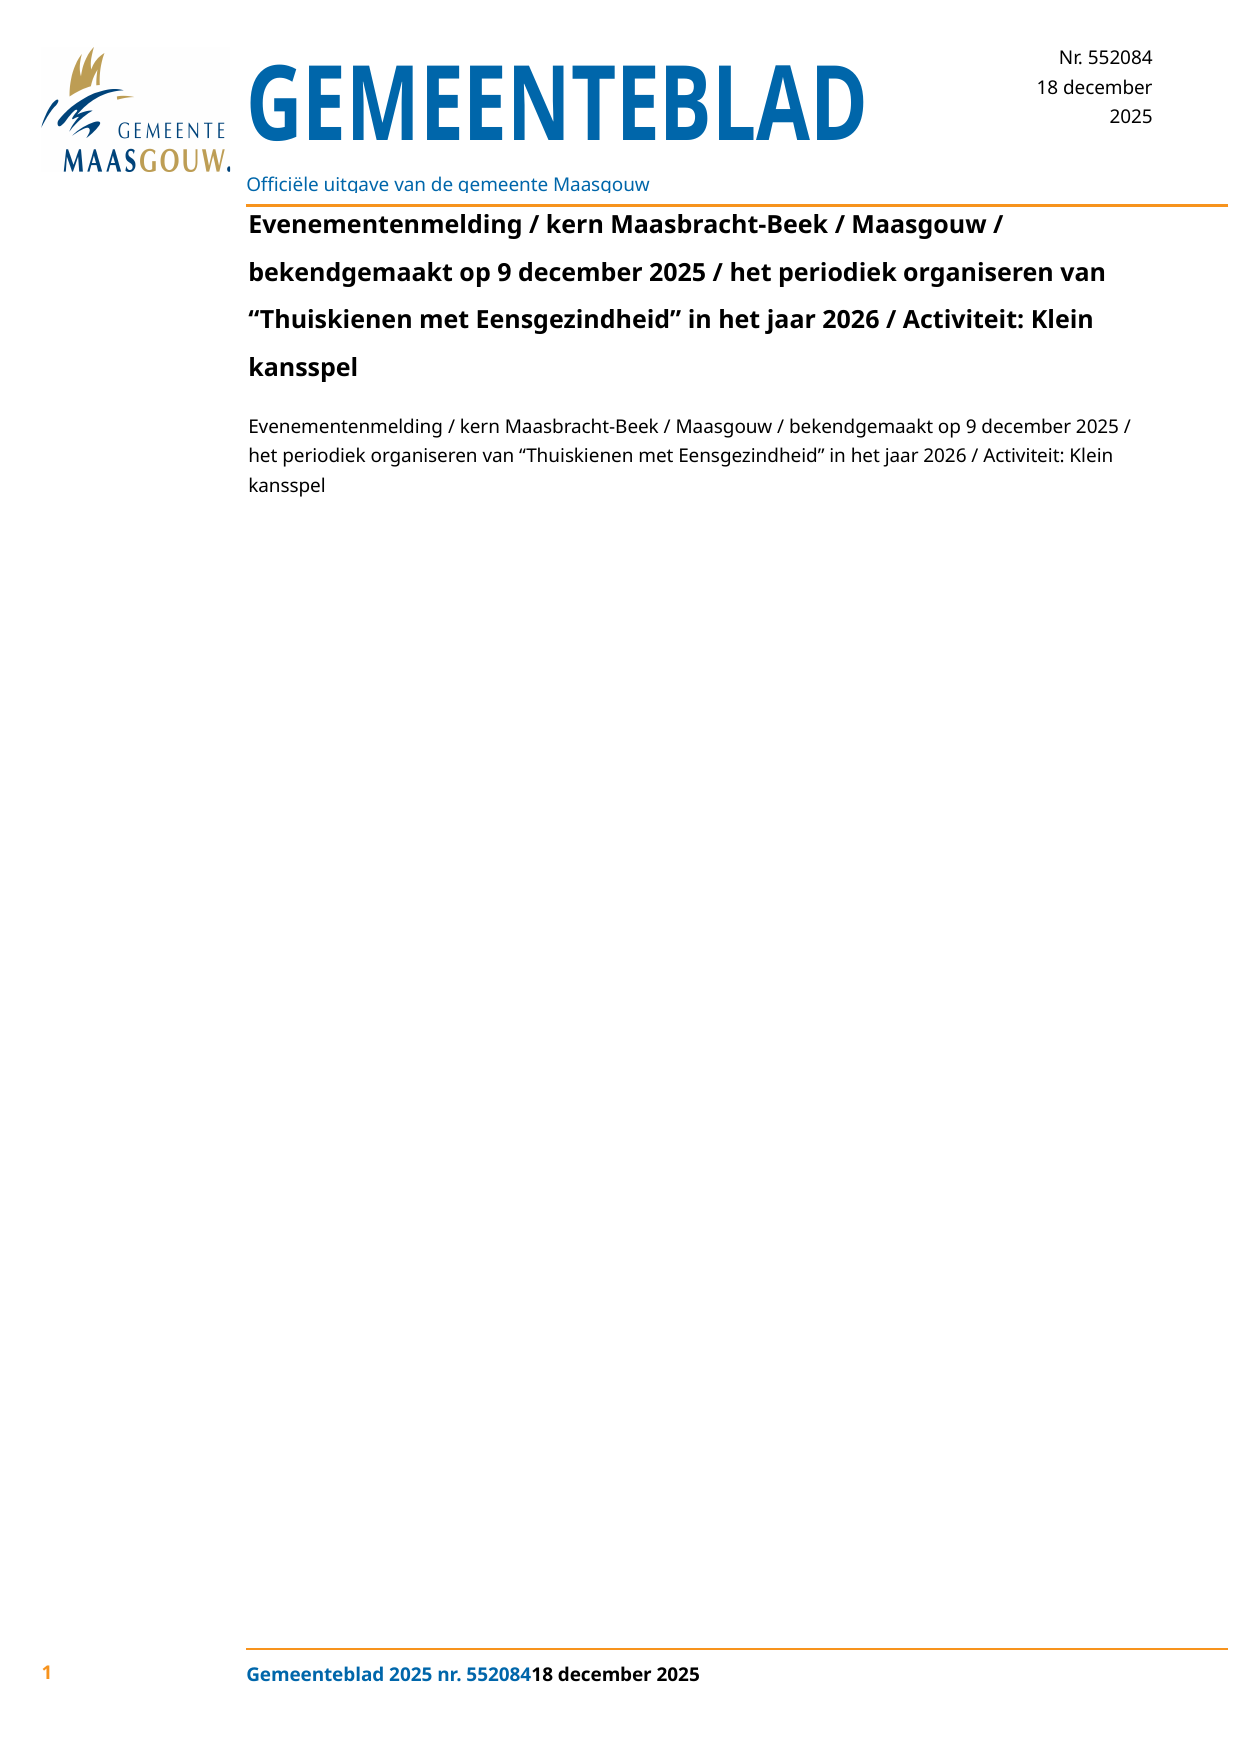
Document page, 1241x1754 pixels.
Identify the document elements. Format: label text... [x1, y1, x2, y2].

text Evenementenmelding / kern Maasbracht-Beek / Maasgouw / bekendgemaakt op 9 december 2025 / het periodiek organiseren van “Thuiskienen met Eensgezindheid” in het jaar 2026 / Activiteit: Klein kansspel [248, 413, 1152, 498]
picture [41, 47, 231, 172]
text Evenementenmelding / kern Maasbracht-Beek / Maasgouw / bekendgemaakt op 9 december 2025 / het periodiek organiseren van “Thuiskienen met Eensgezindheid” in het jaar 2026 / Activiteit: Klein kansspel [248, 207, 1152, 384]
